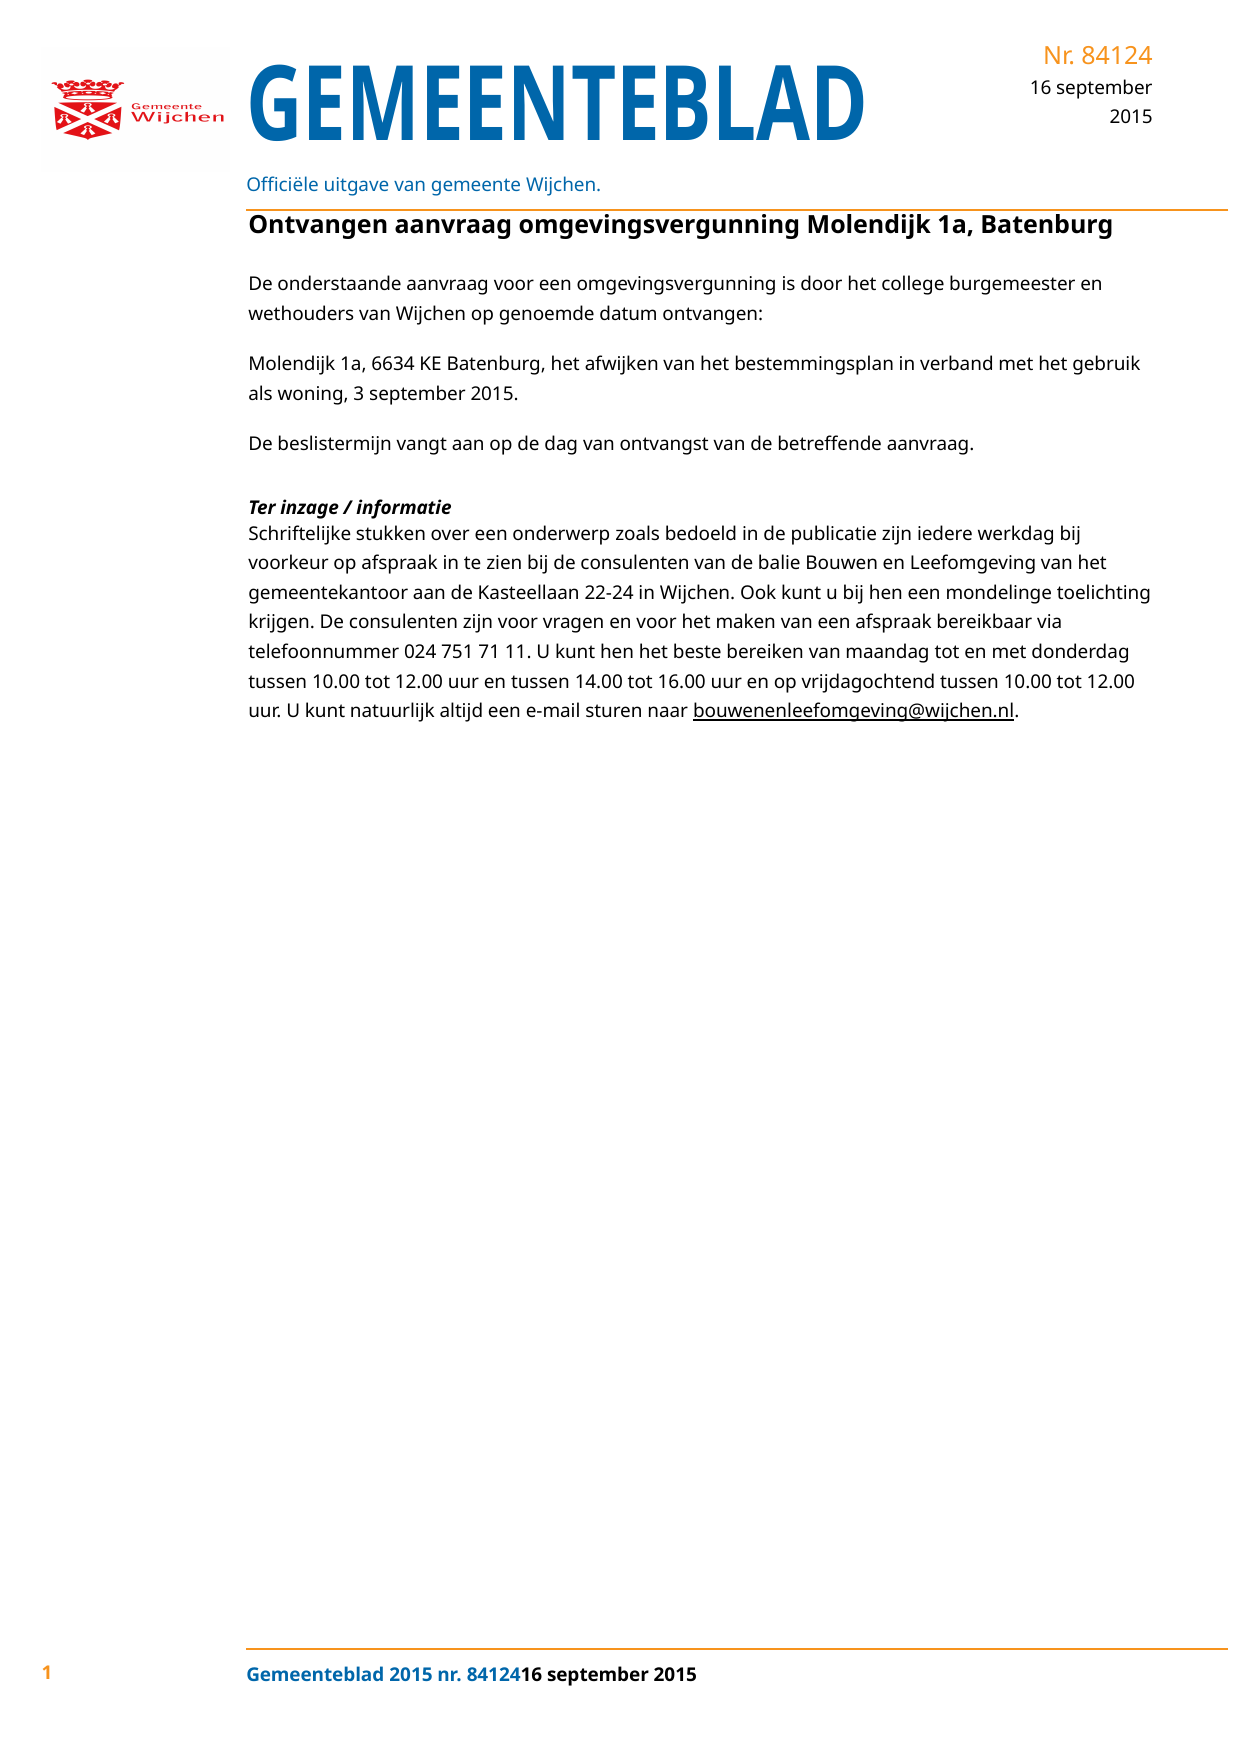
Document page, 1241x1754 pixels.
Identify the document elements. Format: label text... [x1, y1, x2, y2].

text De beslistermijn vangt aan op de dag van ontvangst van de betreffende aanvraag. [248, 430, 1152, 456]
text Molendijk 1a, 6634 KE Batenburg, het afwijken van het bestemmingsplan in verband met het gebruik als woning, 3 september 2015. [248, 350, 1152, 406]
text Ter inzage / informatie [248, 494, 1152, 520]
text Schriftelijke stukken over een onderwerp zoals bedoeld in de publicatie zijn iedere werkdag bij voorkeur op afspraak in te zien bij de consulenten van de balie Bouwen en Leefomgeving van het gemeentekantoor aan de Kasteellaan 22-24 in Wijchen. Ook kunt u bij hen een mondelinge toelichting krijgen. De consulenten zijn voor vragen en voor het maken van een afspraak bereikbaar via telefoonnummer 024 751 71 11. U kunt hen het beste bereiken van maandag tot en met donderdag tussen 10.00 tot 12.00 uur en tussen 14.00 tot 16.00 uur en op vrijdagochtend tussen 10.00 tot 12.00 uur. U kunt natuurlijk altijd een e-mail sturen naar bouwenenleefomgeving@wijchen.nl. [248, 520, 1152, 723]
picture [41, 47, 231, 172]
text Ontvangen aanvraag omgevingsvergunning Molendijk 1a, Batenburg [248, 211, 1152, 241]
text De onderstaande aanvraag voor een omgevingsvergunning is door het college burgemeester en wethouders van Wijchen op genoemde datum ontvangen: [248, 270, 1152, 326]
